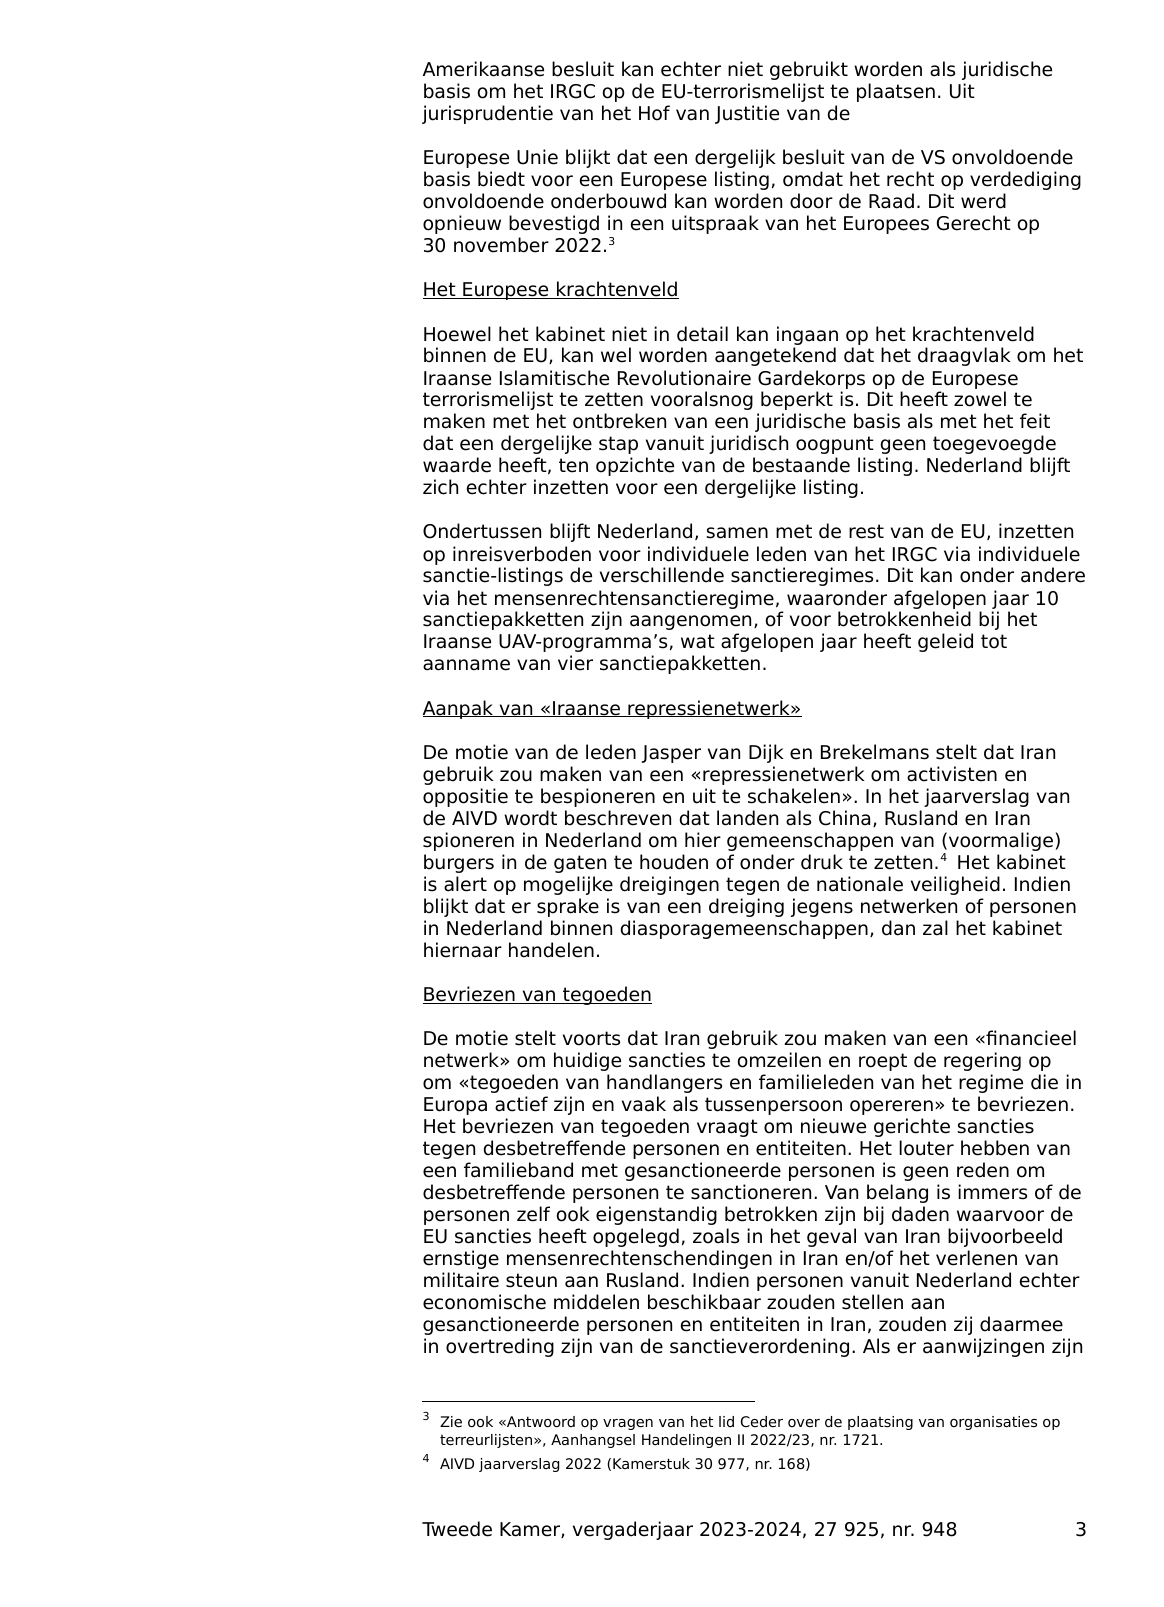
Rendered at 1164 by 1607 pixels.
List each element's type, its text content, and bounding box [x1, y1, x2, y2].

subtitle Het Europese krachtenveld [422, 279, 1087, 301]
subtitle Aanpak van «Iraanse repressienetwerk» [422, 697, 1087, 719]
text Ondertussen blijft Nederland, samen met de rest van de EU, inzetten op inreisverboden voor individuele leden van het IRGC via individuele sanctie-listings de verschillende sanctieregimes. Dit kan onder andere via het mensenrechtensanctieregime, waaronder afgelopen jaar 10 sanctiepakketten zijn aangenomen, of voor betrokkenheid bij het Iraanse UAV-programma’s, wat afgelopen jaar heeft geleid tot aanname van vier sanctiepakketten. [422, 521, 1087, 675]
text Europese Unie blijkt dat een dergelijk besluit van de VS onvoldoende basis biedt voor een Europese listing, omdat het recht op verdediging onvoldoende onderbouwd kan worden door de Raad. Dit werd opnieuw bevestigd in een uitspraak van het Europees Gerecht op 30 november 2022. [422, 147, 1087, 257]
text Zie ook «Antwoord op vragen van het lid Ceder over de plaatsing van organisaties op terreurlijsten», Aanhangsel Handelingen II 2022/23, nr. 1721. [422, 1410, 1087, 1449]
text De motie stelt voorts dat Iran gebruik zou maken van een «financieel netwerk» om huidige sancties te omzeilen en roept de regering op om «tegoeden van handlangers en familieleden van het regime die in Europa actief zijn en vaak als tussenpersoon opereren» te bevriezen. Het bevriezen van tegoeden vraagt om nieuwe gerichte sancties tegen desbetreffende personen en entiteiten. Het louter hebben van een familieband met gesanctioneerde personen is geen reden om desbetreffende personen te sanctioneren. Van belang is immers of de personen zelf ook eigenstandig betrokken zijn bij daden waarvoor de EU sancties heeft opgelegd, zoals in het geval van Iran bijvoorbeeld ernstige mensenrechtenschendingen in Iran en/of het verlenen van militaire steun aan Rusland. Indien personen vanuit Nederland echter economische middelen beschikbaar zouden stellen aan gesanctioneerde personen en entiteiten in Iran, zouden zij daarmee in overtreding zijn van de sanctieverordening. Als er aanwijzingen zijn [422, 1028, 1087, 1357]
text De motie van de leden Jasper van Dijk en Brekelmans stelt dat Iran gebruik zou maken van een «repressienetwerk om activisten en oppositie te bespioneren en uit te schakelen». In het jaarverslag van de AIVD wordt beschreven dat landen als China, Rusland en Iran spioneren in Nederland om hier gemeenschappen van (voormalige) burgers in de gaten te houden of onder druk te zetten. Het kabinet is alert op mogelijke dreigingen tegen de nationale veiligheid. Indien blijkt dat er sprake is van een dreiging jegens netwerken of personen in Nederland binnen diasporagemeenschappen, dan zal het kabinet hiernaar handelen. [422, 742, 1087, 961]
text AIVD jaarverslag 2022 (Kamerstuk 30 977, nr. 168) [422, 1452, 1087, 1474]
subtitle Bevriezen van tegoeden [422, 984, 1087, 1006]
text Amerikaanse besluit kan echter niet gebruikt worden als juridische basis om het IRGC op de EU-terrorismelijst te plaatsen. Uit jurisprudentie van het Hof van Justitie van de [422, 59, 1087, 125]
text Hoewel het kabinet niet in detail kan ingaan op het krachtenveld binnen de EU, kan wel worden aangetekend dat het draagvlak om het Iraanse Islamitische Revolutionaire Gardekorps op de Europese terrorismelijst te zetten vooralsnog beperkt is. Dit heeft zowel te maken met het ontbreken van een juridische basis als met het feit dat een dergelijke stap vanuit juridisch oogpunt geen toegevoegde waarde heeft, ten opzichte van de bestaande listing. Nederland blijft zich echter inzetten voor een dergelijke listing. [422, 323, 1087, 499]
